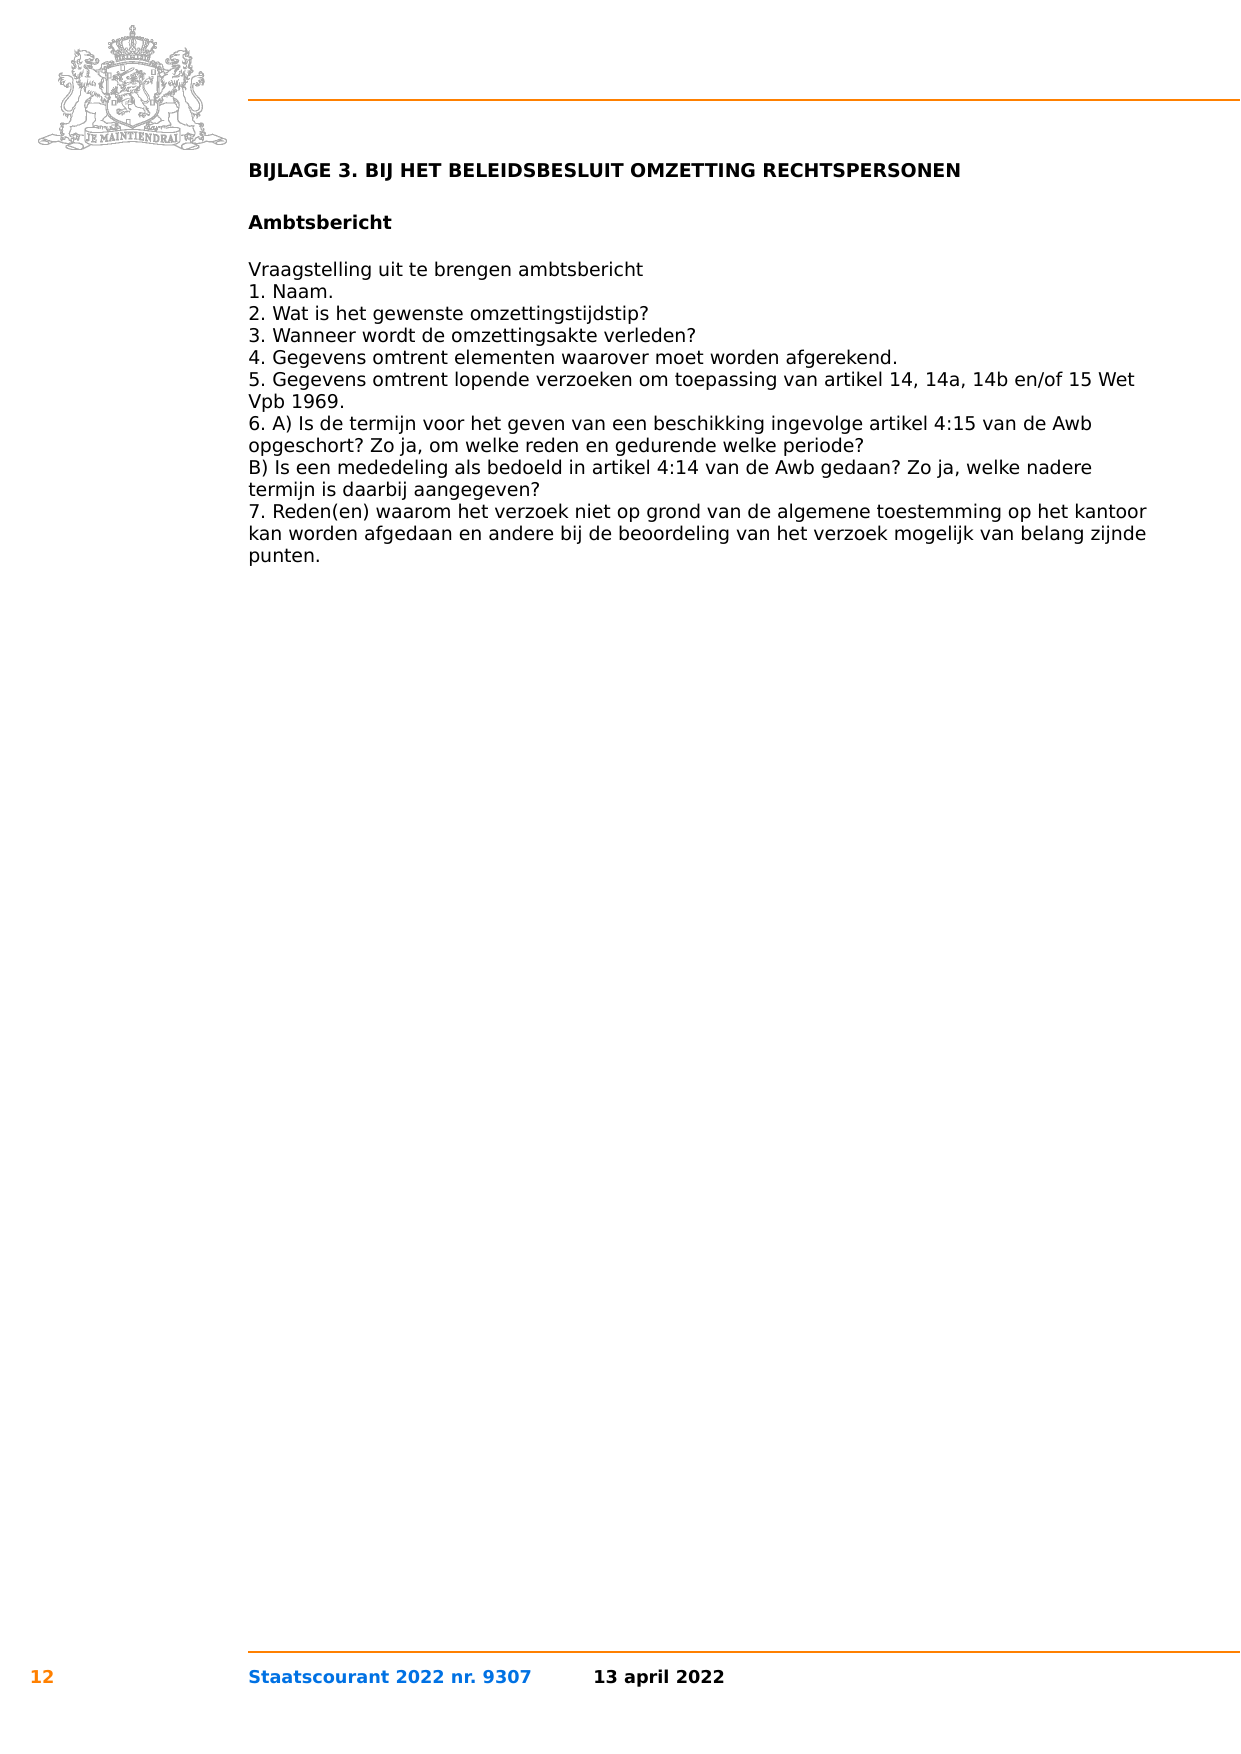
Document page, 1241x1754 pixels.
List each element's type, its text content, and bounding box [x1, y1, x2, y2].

text B) Is een mededeling als bedoeld in artikel 4:14 van de Awb gedaan? Zo ja, welke nadere termijn is daarbij aangegeven? [248, 457, 1163, 501]
text 1. Naam. [248, 281, 1163, 303]
picture [38, 25, 227, 150]
text 6. A) Is de termijn voor het geven van een beschikking ingevolge artikel 4:15 van de Awb opgeschort? Zo ja, om welke reden en gedurende welke periode? [248, 413, 1163, 457]
text 5. Gegevens omtrent lopende verzoeken om toepassing van artikel 14, 14a, 14b en/of 15 Wet Vpb 1969. [248, 369, 1163, 413]
text 2. Wat is het gewenste omzettingstijdstip? [248, 303, 1163, 325]
subtitle Ambtsbericht [248, 212, 1163, 234]
text Vraagstelling uit te brengen ambtsbericht [248, 259, 1163, 281]
text 4. Gegevens omtrent elementen waarover moet worden afgerekend. [248, 347, 1163, 369]
text 7. Reden(en) waarom het verzoek niet op grond van de algemene toestemming op het kantoor kan worden afgedaan en andere bij de beoordeling van het verzoek mogelijk van belang zijnde punten. [248, 501, 1163, 567]
text 3. Wanneer wordt de omzettingsakte verleden? [248, 325, 1163, 347]
subtitle BIJLAGE 3. BIJ HET BELEIDSBESLUIT OMZETTING RECHTSPERSONEN [248, 160, 1163, 182]
